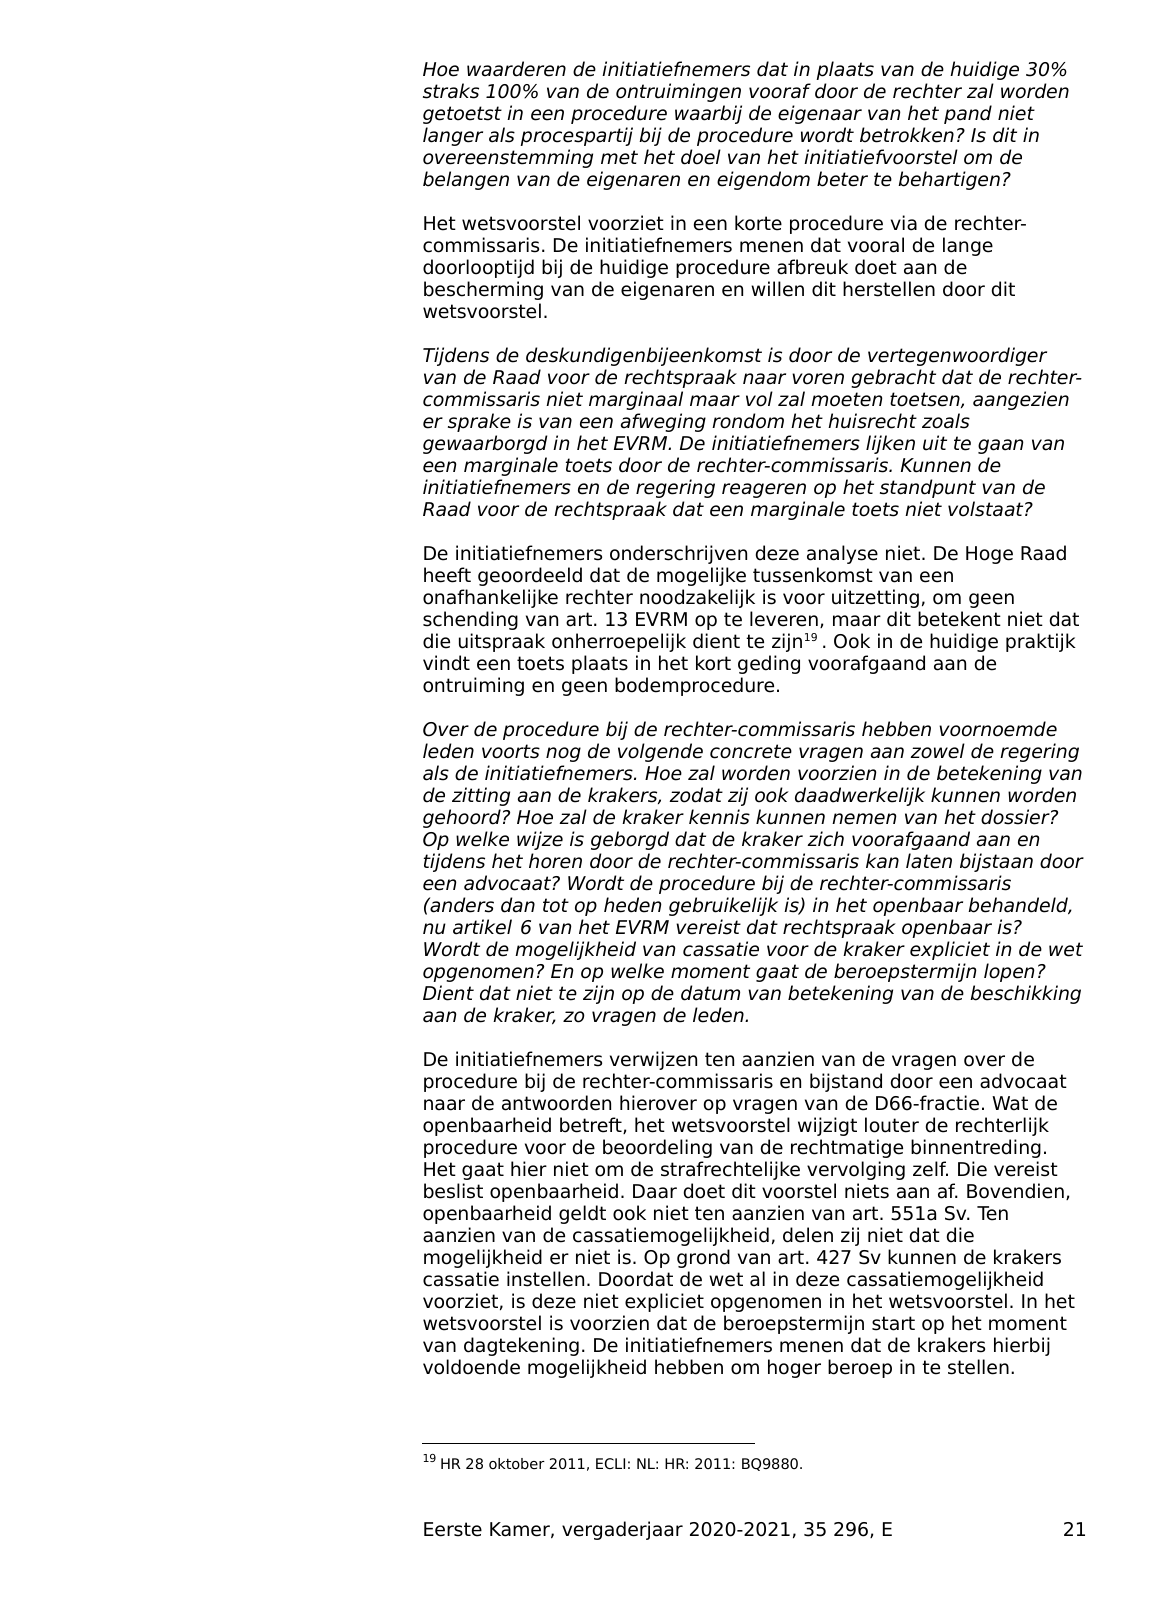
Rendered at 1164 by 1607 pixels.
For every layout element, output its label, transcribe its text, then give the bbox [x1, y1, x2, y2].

text Tijdens de deskundigenbijeenkomst is door de vertegenwoordiger van de Raad voor de rechtspraak naar voren gebracht dat de rechter-commissaris niet marginaal maar vol zal moeten toetsen, aangezien er sprake is van een afweging rondom het huisrecht zoals gewaarborgd in het EVRM. De initiatiefnemers lijken uit te gaan van een marginale toets door de rechter-commissaris. Kunnen de initiatiefnemers en de regering reageren op het standpunt van de Raad voor de rechtspraak dat een marginale toets niet volstaat? [422, 345, 1087, 521]
text HR 28 oktober 2011, ECLI: NL: HR: 2011: BQ9880. [422, 1452, 1087, 1474]
text De initiatiefnemers verwijzen ten aanzien van de vragen over de procedure bij de rechter-commissaris en bijstand door een advocaat naar de antwoorden hierover op vragen van de D66-fractie. Wat de openbaarheid betreft, het wetsvoorstel wijzigt louter de rechterlijk procedure voor de beoordeling van de rechtmatige binnentreding. Het gaat hier niet om de strafrechtelijke vervolging zelf. Die vereist beslist openbaarheid. Daar doet dit voorstel niets aan af. Bovendien, openbaarheid geldt ook niet ten aanzien van art. 551a Sv. Ten aanzien van de cassatiemogelijkheid, delen zij niet dat die mogelijkheid er niet is. Op grond van art. 427 Sv kunnen de krakers cassatie instellen. Doordat de wet al in deze cassatiemogelijkheid voorziet, is deze niet expliciet opgenomen in het wetsvoorstel. In het wetsvoorstel is voorzien dat de beroepstermijn start op het moment van dagtekening. De initiatiefnemers menen dat de krakers hierbij voldoende mogelijkheid hebben om hoger beroep in te stellen. [422, 1049, 1087, 1379]
text Hoe waarderen de initiatiefnemers dat in plaats van de huidige 30% straks 100% van de ontruimingen vooraf door de rechter zal worden getoetst in een procedure waarbij de eigenaar van het pand niet langer als procespartij bij de procedure wordt betrokken? Is dit in overeenstemming met het doel van het initiatiefvoorstel om de belangen van de eigenaren en eigendom beter te behartigen? [422, 59, 1087, 191]
text Het wetsvoorstel voorziet in een korte procedure via de rechter-commissaris. De initiatiefnemers menen dat vooral de lange doorlooptijd bij de huidige procedure afbreuk doet aan de bescherming van de eigenaren en willen dit herstellen door dit wetsvoorstel. [422, 213, 1087, 323]
text Over de procedure bij de rechter-commissaris hebben voornoemde leden voorts nog de volgende concrete vragen aan zowel de regering als de initiatiefnemers. Hoe zal worden voorzien in de betekening van de zitting aan de krakers, zodat zij ook daadwerkelijk kunnen worden gehoord? Hoe zal de kraker kennis kunnen nemen van het dossier? Op welke wijze is geborgd dat de kraker zich voorafgaand aan en tijdens het horen door de rechter-commissaris kan laten bijstaan door een advocaat? Wordt de procedure bij de rechter-commissaris (anders dan tot op heden gebruikelijk is) in het openbaar behandeld, nu artikel 6 van het EVRM vereist dat rechtspraak openbaar is? Wordt de mogelijkheid van cassatie voor de kraker expliciet in de wet opgenomen? En op welke moment gaat de beroepstermijn lopen? Dient dat niet te zijn op de datum van betekening van de beschikking aan de kraker, zo vragen de leden. [422, 719, 1087, 1027]
text De initiatiefnemers onderschrijven deze analyse niet. De Hoge Raad heeft geoordeeld dat de mogelijke tussenkomst van een onafhankelijke rechter noodzakelijk is voor uitzetting, om geen schending van art. 13 EVRM op te leveren, maar dit betekent niet dat die uitspraak onherroepelijk dient te zijn. Ook in de huidige praktijk vindt een toets plaats in het kort geding voorafgaand aan de ontruiming en geen bodemprocedure. [422, 543, 1087, 697]
